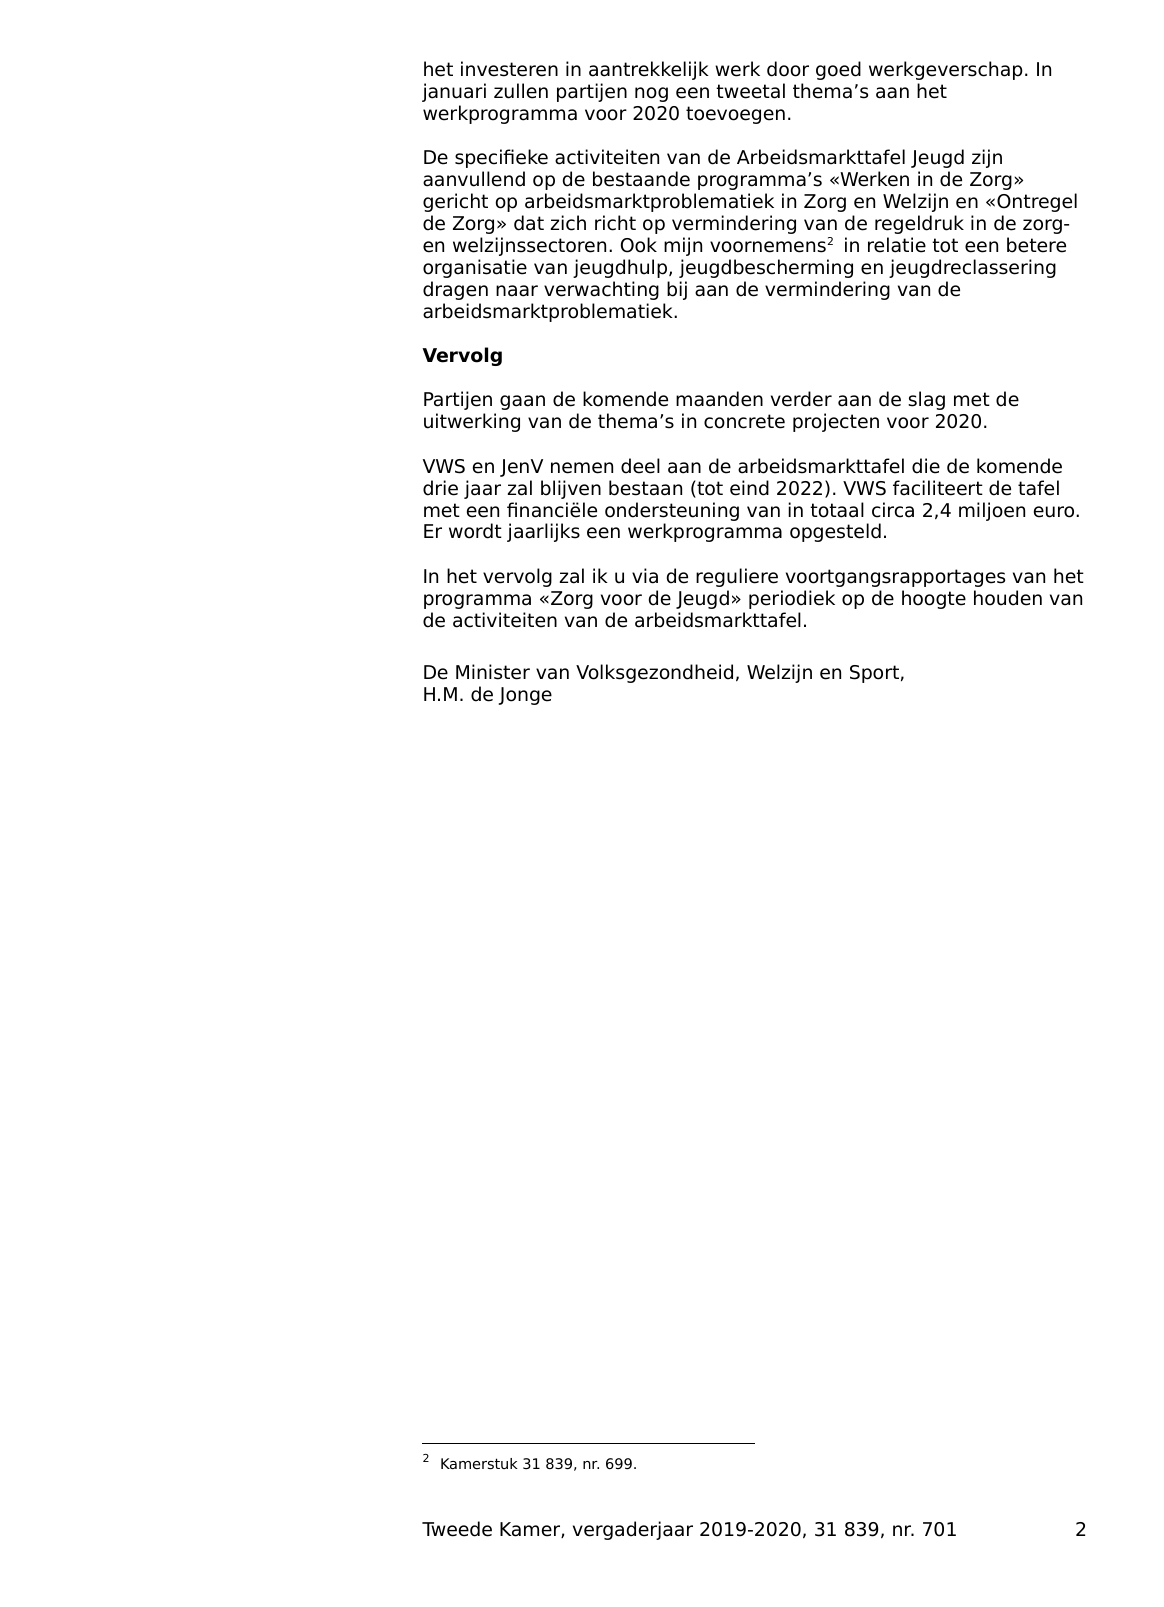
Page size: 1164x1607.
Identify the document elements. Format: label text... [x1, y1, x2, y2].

text Kamerstuk 31 839, nr. 699. [422, 1452, 1087, 1474]
text De Minister van Volksgezondheid, Welzijn en Sport, H.M. de Jonge [422, 662, 1087, 706]
text VWS en JenV nemen deel aan de arbeidsmarkttafel die de komende drie jaar zal blijven bestaan (tot eind 2022). VWS faciliteert de tafel met een financiële ondersteuning van in totaal circa 2,4 miljoen euro. Er wordt jaarlijks een werkprogramma opgesteld. [422, 456, 1087, 543]
subtitle Vervolg [422, 345, 1087, 367]
text Partijen gaan de komende maanden verder aan de slag met de uitwerking van de thema’s in concrete projecten voor 2020. [422, 389, 1087, 433]
text De specifieke activiteiten van de Arbeidsmarkttafel Jeugd zijn aanvullend op de bestaande programma’s «Werken in de Zorg» gericht op arbeidsmarktproblematiek in Zorg en Welzijn en «Ontregel de Zorg» dat zich richt op vermindering van de regeldruk in de zorg- en welzijnssectoren. Ook mijn voornemens in relatie tot een betere organisatie van jeugdhulp, jeugdbescherming en jeugdreclassering dragen naar verwachting bij aan de vermindering van de arbeidsmarktproblematiek. [422, 147, 1087, 323]
text In het vervolg zal ik u via de reguliere voortgangsrapportages van het programma «Zorg voor de Jeugd» periodiek op de hoogte houden van de activiteiten van de arbeidsmarkttafel. [422, 566, 1087, 632]
text het investeren in aantrekkelijk werk door goed werkgeverschap. In januari zullen partijen nog een tweetal thema’s aan het werkprogramma voor 2020 toevoegen. [422, 59, 1087, 125]
